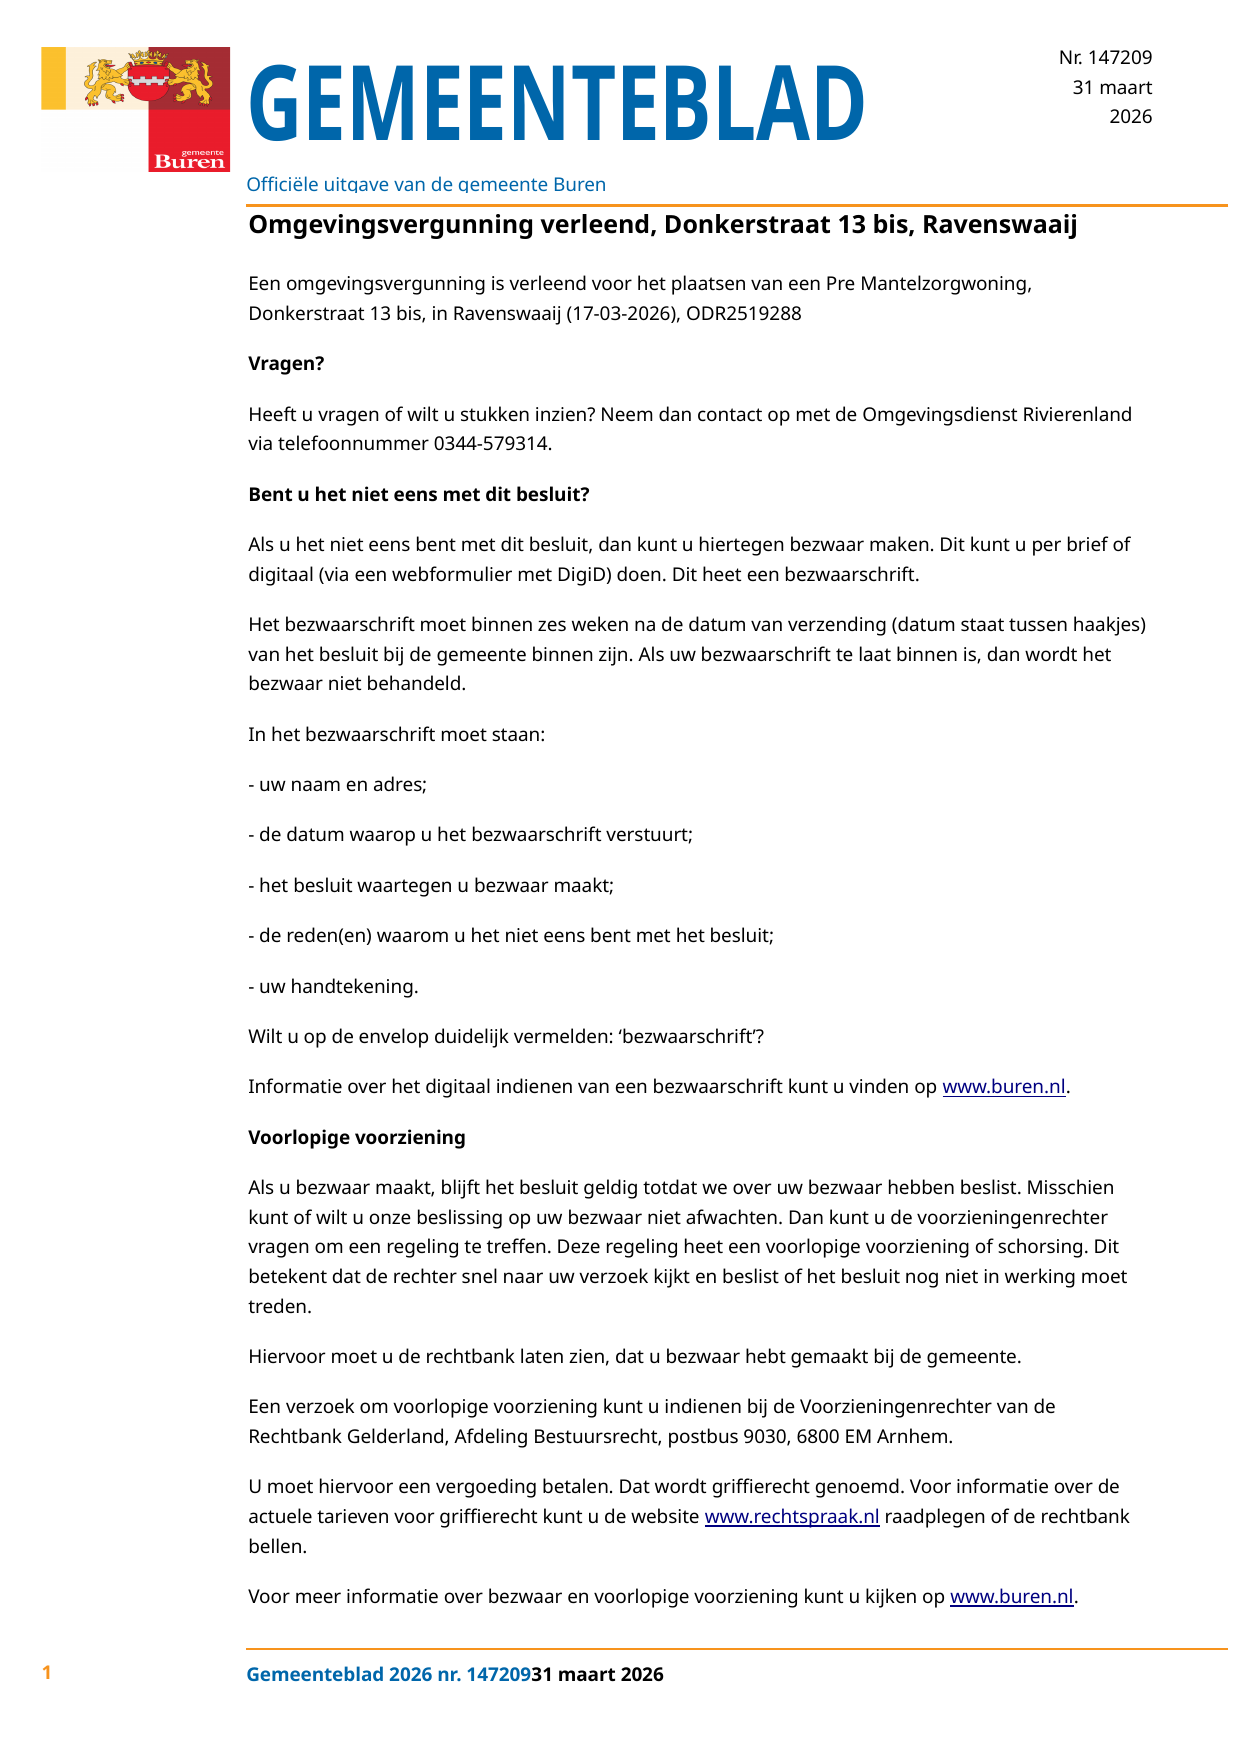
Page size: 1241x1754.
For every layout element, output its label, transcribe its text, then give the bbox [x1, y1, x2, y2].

text Als u het niet eens bent met dit besluit, dan kunt u hiertegen bezwaar maken. Dit kunt u per brief of digitaal (via een webformulier met DigiD) doen. Dit heet een bezwaarschrift. [248, 531, 1152, 586]
text Vragen? [248, 350, 1152, 376]
text In het bezwaarschrift moet staan: [248, 721, 1152, 746]
text Een omgevingsvergunning is verleend voor het plaatsen van een Pre Mantelzorgwoning, Donkerstraat 13 bis, in Ravenswaaij (17-03-2026), ODR2519288 [248, 270, 1152, 326]
text Voorlopige voorziening [248, 1124, 1152, 1150]
text Informatie over het digitaal indienen van een bezwaarschrift kunt u vinden op www.buren.nl. [248, 1074, 1152, 1099]
text - de reden(en) waarom u het niet eens bent met het besluit; [248, 922, 1152, 948]
text Wilt u op de envelop duidelijk vermelden: ‘bezwaarschrift’? [248, 1023, 1152, 1049]
picture [41, 47, 231, 172]
text Het bezwaarschrift moet binnen zes weken na de datum van verzending (datum staat tussen haakjes) van het besluit bij de gemeente binnen zijn. Als uw bezwaarschrift te laat binnen is, dan wordt het bezwaar niet behandeld. [248, 611, 1152, 696]
text Omgevingsvergunning verleend, Donkerstraat 13 bis, Ravenswaaij [248, 207, 1152, 241]
text - uw handtekening. [248, 973, 1152, 998]
text Bent u het niet eens met dit besluit? [248, 481, 1152, 506]
text Voor meer informatie over bezwaar en voorlopige voorziening kunt u kijken op www.buren.nl. [248, 1583, 1152, 1609]
text - uw naam en adres; [248, 771, 1152, 797]
text - het besluit waartegen u bezwaar maakt; [248, 872, 1152, 898]
text Hiervoor moet u de rechtbank laten zien, dat u bezwaar hebt gemaakt bij de gemeente. [248, 1343, 1152, 1369]
text Als u bezwaar maakt, blijft het besluit geldig totdat we over uw bezwaar hebben beslist. Misschien kunt of wilt u onze beslissing op uw bezwaar niet afwachten. Dan kunt u de voorzieningenrechter vragen om een regeling te treffen. Deze regeling heet een voorlopige voorziening of schorsing. Dit betekent dat de rechter snel naar uw verzoek kijkt en beslist of het besluit nog niet in werking moet treden. [248, 1174, 1152, 1318]
text Een verzoek om voorlopige voorziening kunt u indienen bij de Voorzieningenrechter van de Rechtbank Gelderland, Afdeling Bestuursrecht, postbus 9030, 6800 EM Arnhem. [248, 1394, 1152, 1449]
text U moet hiervoor een vergoeding betalen. Dat wordt griffierecht genoemd. Voor informatie over de actuele tarieven voor griffierecht kunt u de website www.rechtspraak.nl raadplegen of de rechtbank bellen. [248, 1474, 1152, 1558]
text Heeft u vragen of wilt u stukken inzien? Neem dan contact op met de Omgevingsdienst Rivierenland via telefoonnummer 0344-579314. [248, 401, 1152, 456]
text - de datum waarop u het bezwaarschrift verstuurt; [248, 822, 1152, 847]
